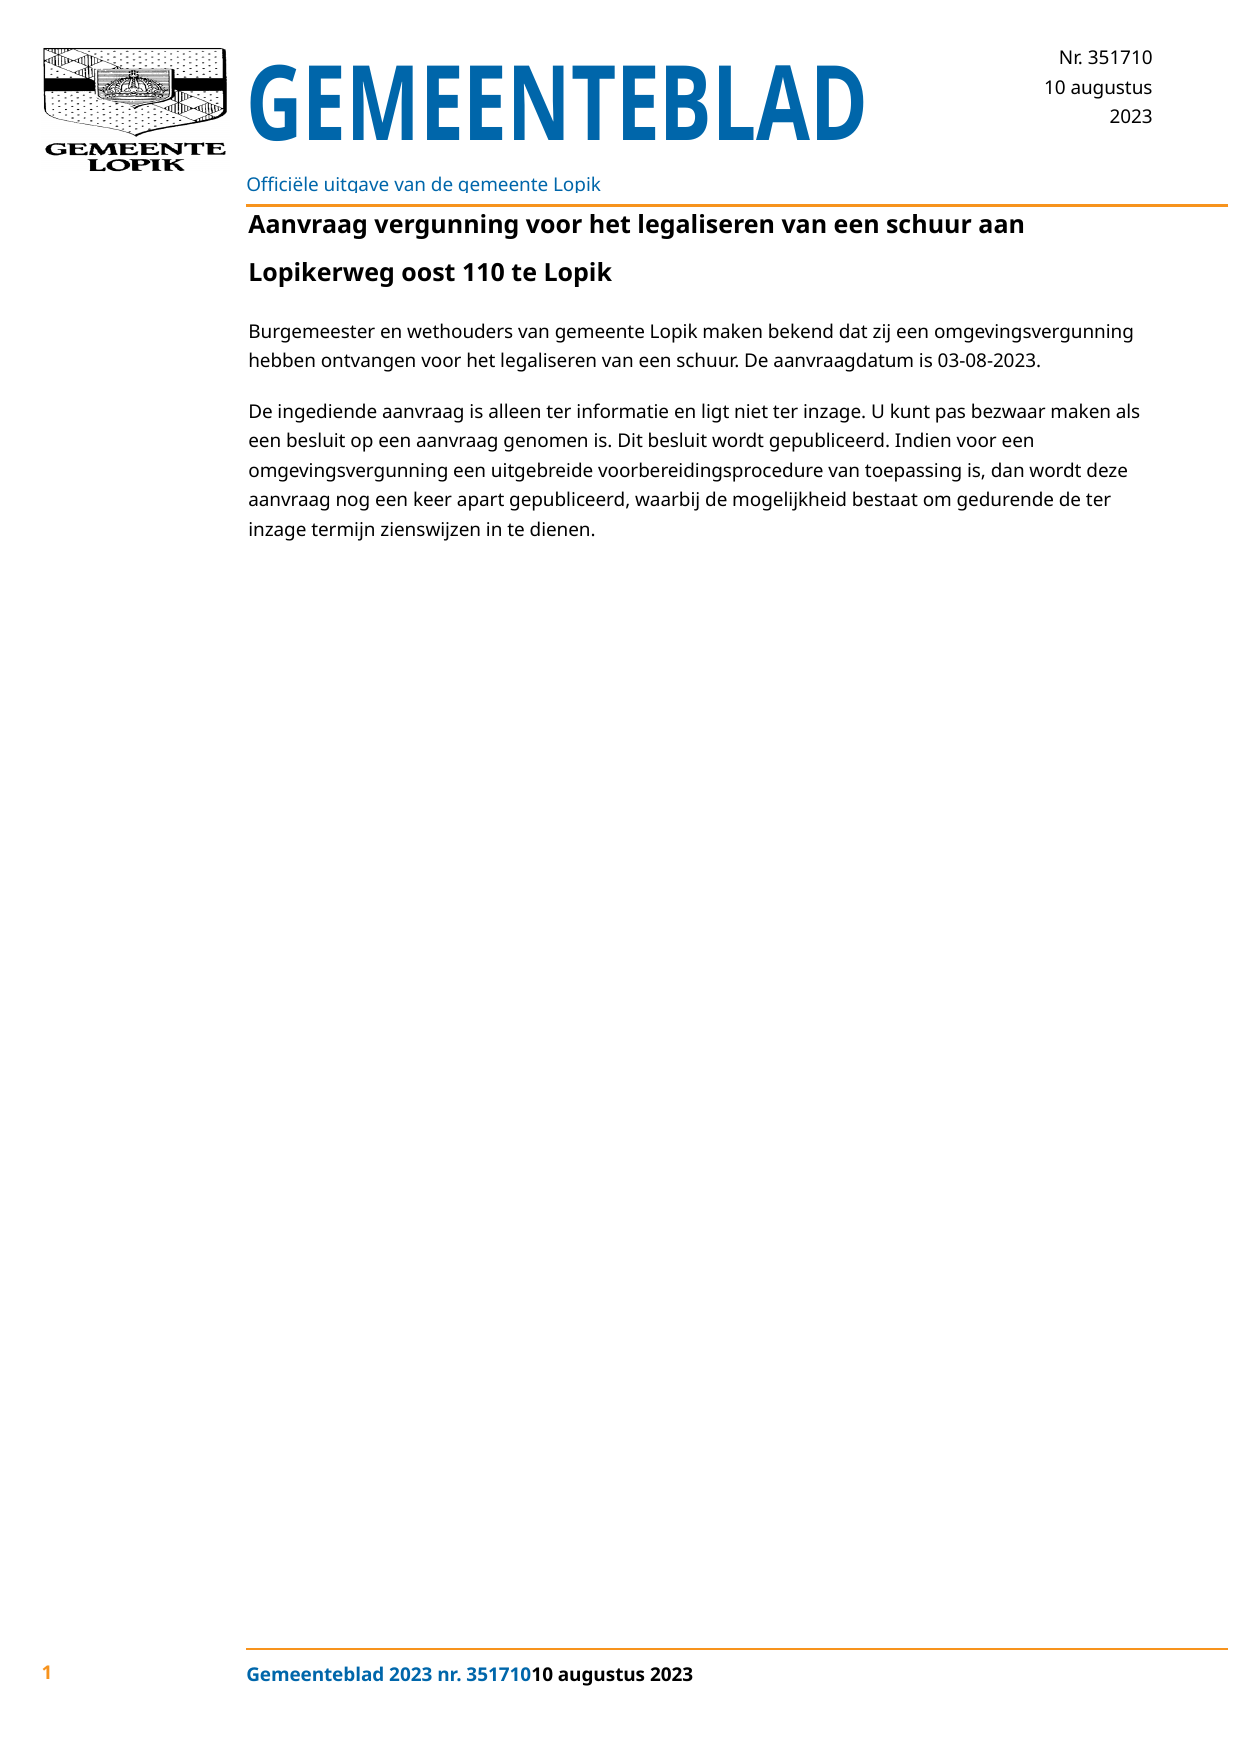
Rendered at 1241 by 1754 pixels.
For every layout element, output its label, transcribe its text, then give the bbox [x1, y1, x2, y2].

picture [41, 47, 231, 172]
text Burgemeester en wethouders van gemeente Lopik maken bekend dat zij een omgevingsvergunning hebben ontvangen voor het legaliseren van een schuur. De aanvraagdatum is 03-08-2023. [248, 318, 1152, 373]
text Aanvraag vergunning voor het legaliseren van een schuur aan Lopikerweg oost 110 te Lopik [248, 207, 1152, 288]
text De ingediende aanvraag is alleen ter informatie en ligt niet ter inzage. U kunt pas bezwaar maken als een besluit op een aanvraag genomen is. Dit besluit wordt gepubliceerd. Indien voor een omgevingsvergunning een uitgebreide voorbereidingsprocedure van toepassing is, dan wordt deze aanvraag nog een keer apart gepubliceerd, waarbij de mogelijkheid bestaat om gedurende de ter inzage termijn zienswijzen in te dienen. [248, 398, 1152, 542]
